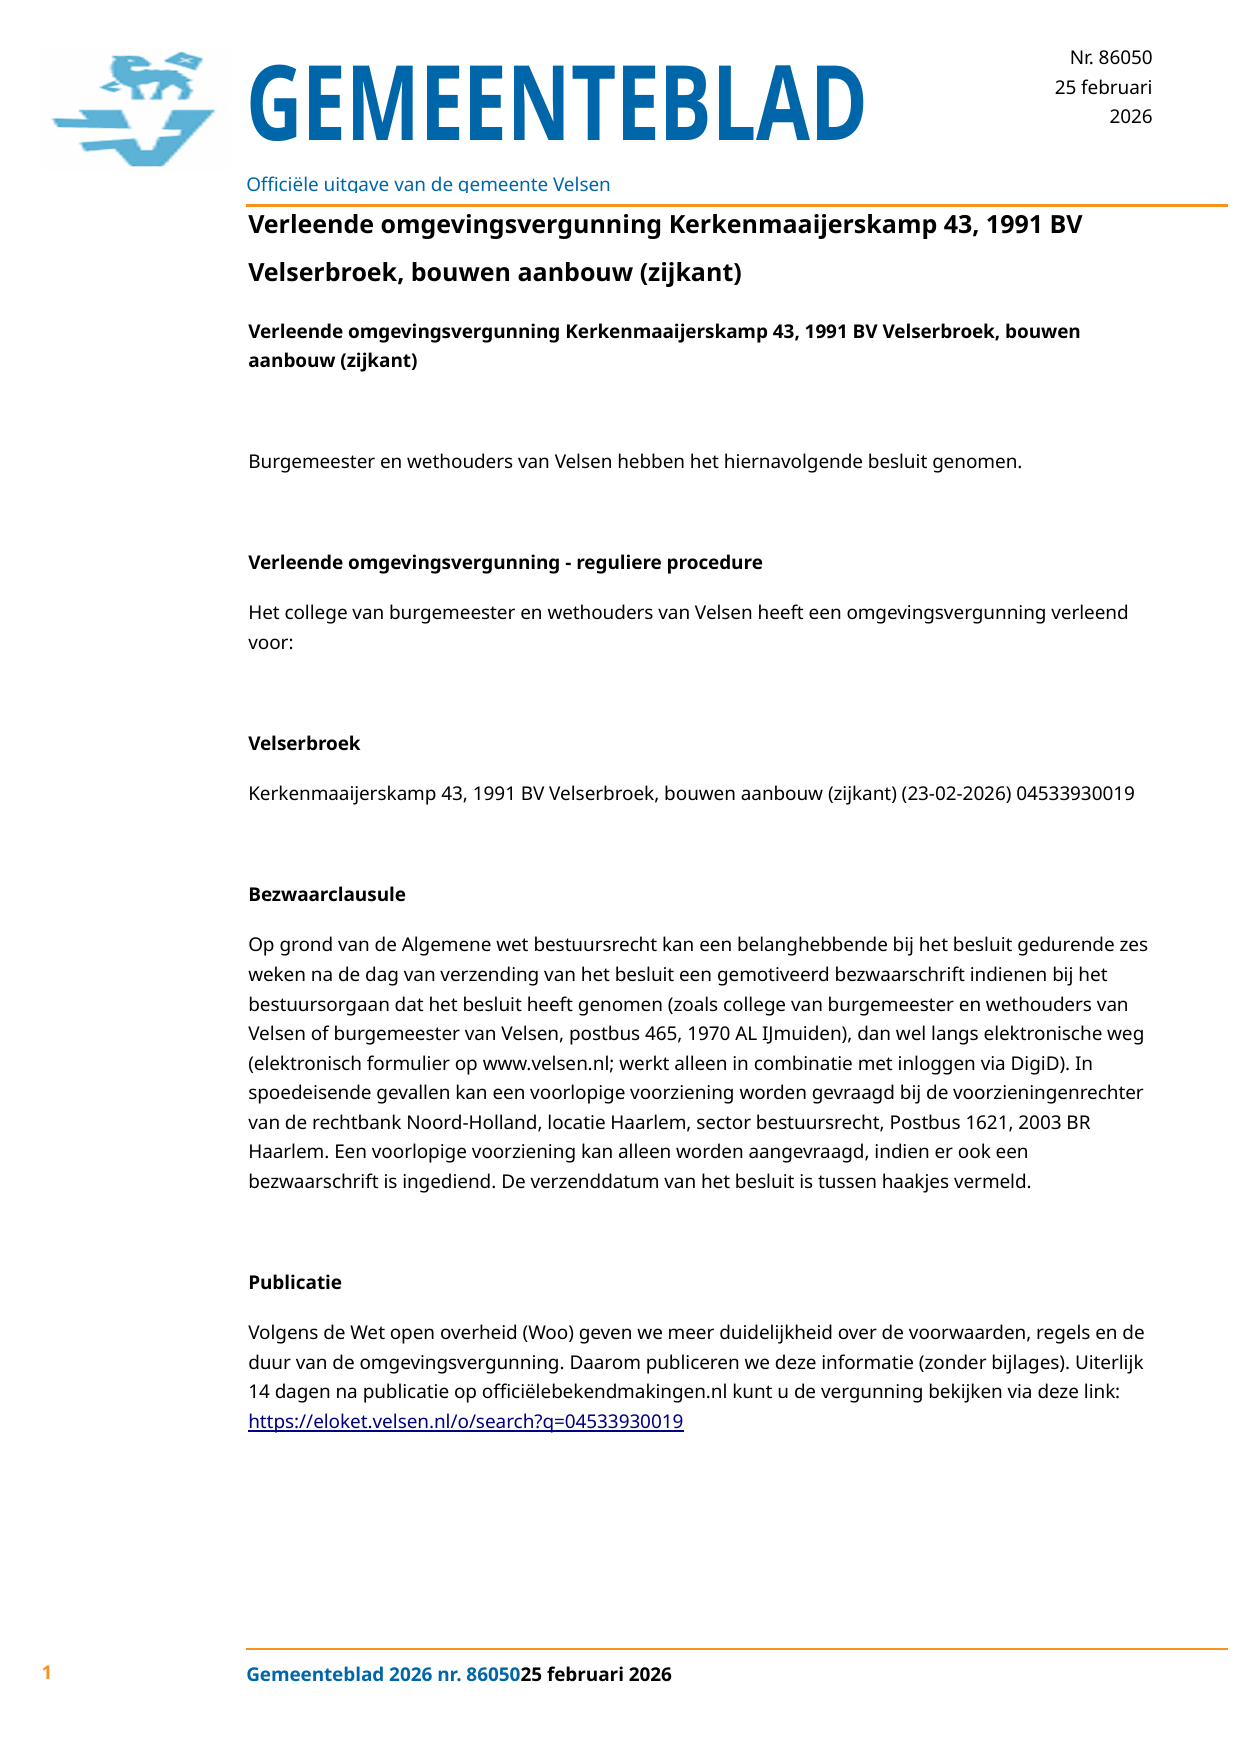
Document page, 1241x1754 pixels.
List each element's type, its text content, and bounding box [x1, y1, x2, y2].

text Verleende omgevingsvergunning - reguliere procedure [248, 549, 1152, 575]
text Velserbroek [248, 730, 1152, 756]
text Op grond van de Algemene wet bestuursrecht kan een belanghebbende bij het besluit gedurende zes weken na de dag van verzending van het besluit een gemotiveerd bezwaarschrift indienen bij het bestuursorgaan dat het besluit heeft genomen (zoals college van burgemeester en wethouders van Velsen of burgemeester van Velsen, postbus 465, 1970 AL IJmuiden), dan wel langs elektronische weg (elektronisch formulier op www.velsen.nl; werkt alleen in combinatie met inloggen via DigiD). In spoedeisende gevallen kan een voorlopige voorziening worden gevraagd bij de voorzieningenrechter van de rechtbank Noord-Holland, locatie Haarlem, sector bestuursrecht, Postbus 1621, 2003 BR Haarlem. Een voorlopige voorziening kan alleen worden aangevraagd, indien er ook een bezwaarschrift is ingediend. De verzenddatum van het besluit is tussen haakjes vermeld. [248, 932, 1152, 1194]
text Volgens de Wet open overheid (Woo) geven we meer duidelijkheid over de voorwaarden, regels en de duur van de omgevingsvergunning. Daarom publiceren we deze informatie (zonder bijlages). Uiterlijk 14 dagen na publicatie op officiëlebekendmakingen.nl kunt u de vergunning bekijken via deze link: https://eloket.velsen.nl/o/search?q=04533930019 [248, 1319, 1152, 1434]
text Burgemeester en wethouders van Velsen hebben het hiernavolgende besluit genomen. [248, 448, 1152, 474]
text Het college van burgemeester en wethouders van Velsen heeft een omgevingsvergunning verleend voor: [248, 599, 1152, 655]
text Verleende omgevingsvergunning Kerkenmaaijerskamp 43, 1991 BV Velserbroek, bouwen aanbouw (zijkant) [248, 318, 1152, 373]
picture [41, 47, 231, 172]
text Verleende omgevingsvergunning Kerkenmaaijerskamp 43, 1991 BV Velserbroek, bouwen aanbouw (zijkant) [248, 207, 1152, 288]
text Kerkenmaaijerskamp 43, 1991 BV Velserbroek, bouwen aanbouw (zijkant) (23-02-2026) 04533930019 [248, 780, 1152, 806]
text Publicatie [248, 1269, 1152, 1295]
text Bezwaarclausule [248, 881, 1152, 907]
